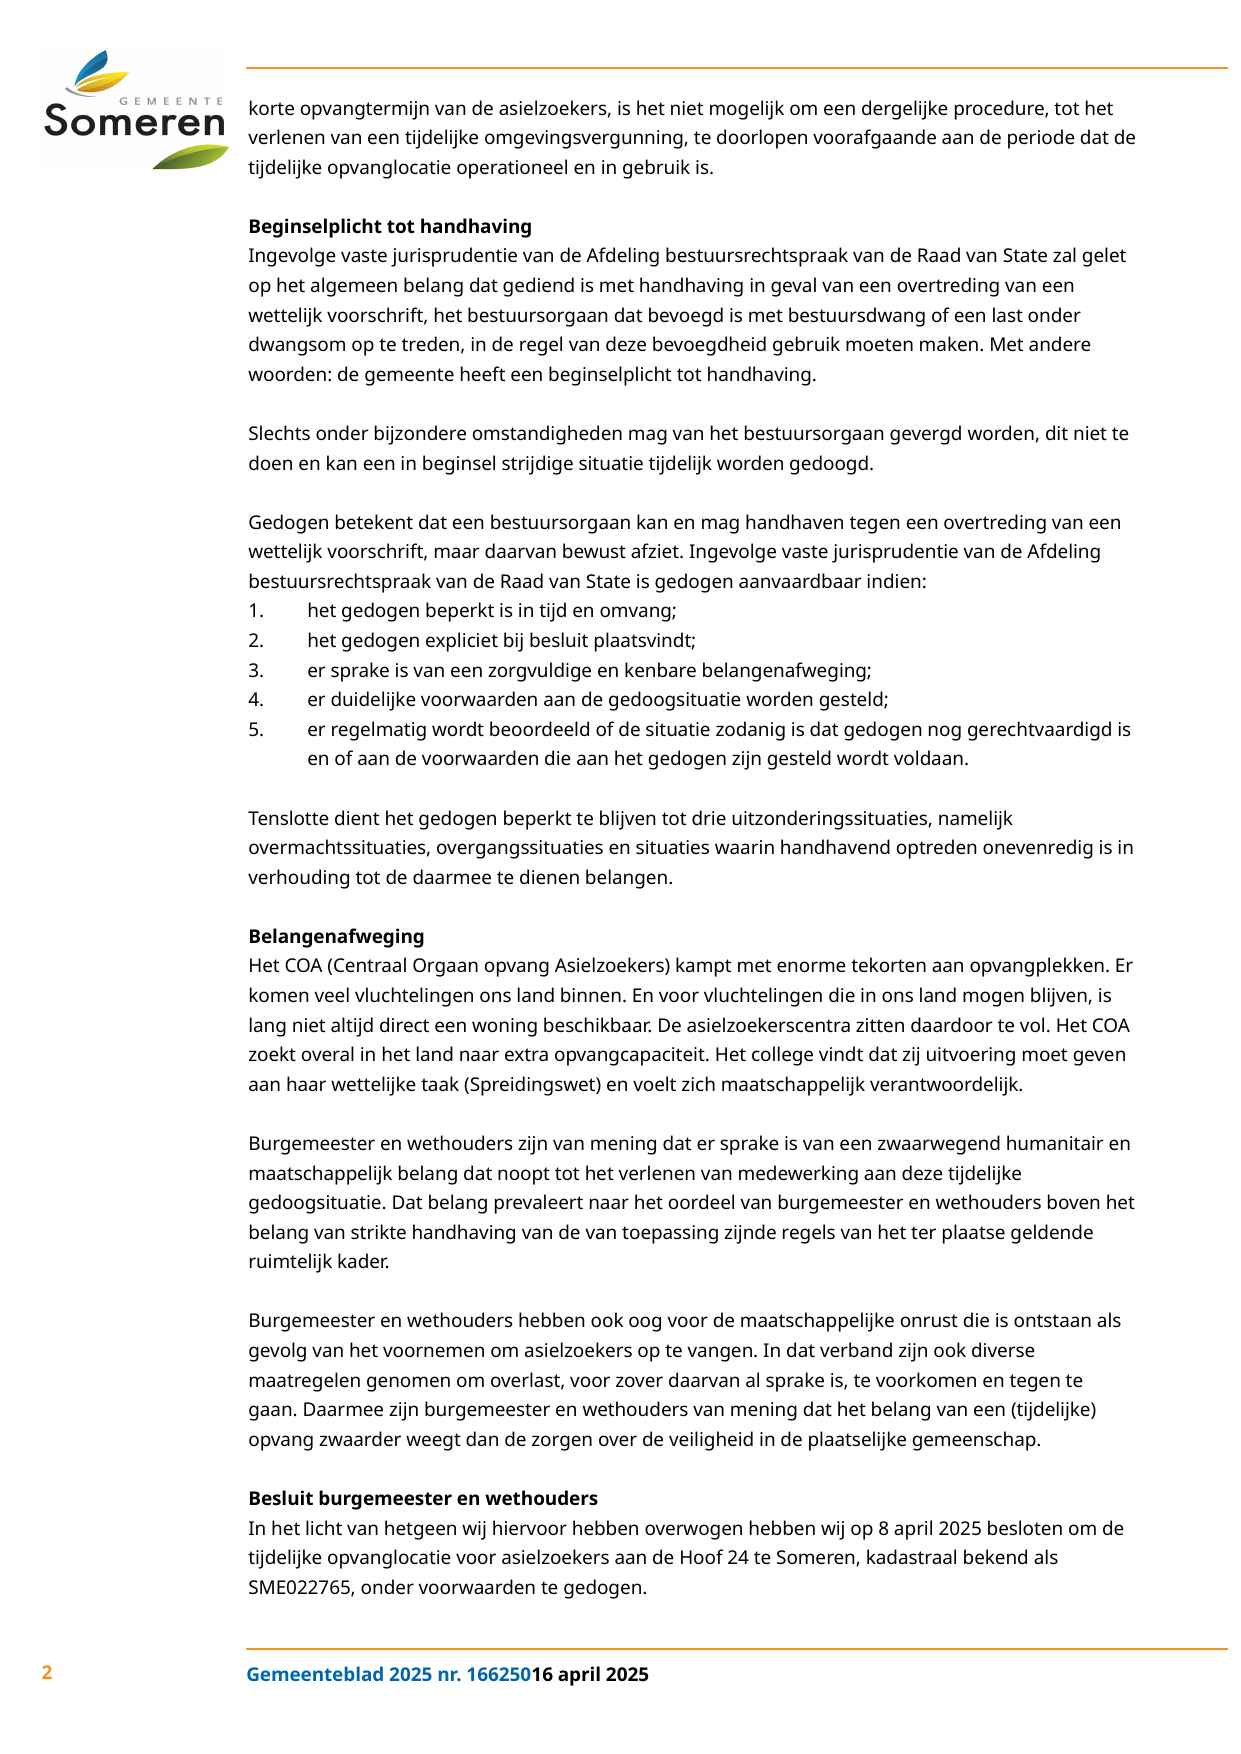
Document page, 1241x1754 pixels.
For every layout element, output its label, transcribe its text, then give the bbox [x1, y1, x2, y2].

list er duidelijke voorwaarden aan de gedoogsituatie worden gesteld; [248, 686, 1152, 712]
text Burgemeester en wethouders zijn van mening dat er sprake is van een zwaarwegend humanitair en maatschappelijk belang dat noopt tot het verlenen van medewerking aan deze tijdelijke gedoogsituatie. Dat belang prevaleert naar het oordeel van burgemeester en wethouders boven het belang van strikte handhaving van de van toepassing zijnde regels van het ter plaatse geldende ruimtelijk kader. [248, 1130, 1152, 1274]
text Gedogen betekent dat een bestuursorgaan kan en mag handhaven tegen een overtreding van een wettelijk voorschrift, maar daarvan bewust afziet. Ingevolge vaste jurisprudentie van de Afdeling bestuursrechtspraak van de Raad van State is gedogen aanvaardbaar indien: [248, 509, 1152, 594]
list er sprake is van een zorgvuldige en kenbare belangenafweging; [248, 657, 1152, 683]
text Slechts onder bijzondere omstandigheden mag van het bestuursorgaan gevergd worden, dit niet te doen en kan een in beginsel strijdige situatie tijdelijk worden gedoogd. [248, 420, 1152, 476]
text In het licht van hetgeen wij hiervoor hebben overwogen hebben wij op 8 april 2025 besloten om de tijdelijke opvanglocatie voor asielzoekers aan de Hoof 24 te Someren, kadastraal bekend als SME022765, onder voorwaarden te gedogen. [248, 1515, 1152, 1600]
picture [41, 47, 231, 172]
text Tenslotte dient het gedogen beperkt te blijven tot drie uitzonderingssituaties, namelijk overmachtssituaties, overgangssituaties en situaties waarin handhavend optreden onevenredig is in verhouding tot de daarmee te dienen belangen. [248, 805, 1152, 890]
text Burgemeester en wethouders hebben ook oog voor de maatschappelijke onrust die is ontstaan als gevolg van het voornemen om asielzoekers op te vangen. In dat verband zijn ook diverse maatregelen genomen om overlast, voor zover daarvan al sprake is, te voorkomen en tegen te [248, 1308, 1152, 1393]
text Besluit burgemeester en wethouders [248, 1485, 1152, 1511]
list er regelmatig wordt beoordeeld of de situatie zodanig is dat gedogen nog gerechtvaardigd is en of aan de voorwaarden die aan het gedogen zijn gesteld wordt voldaan. [248, 716, 1152, 771]
text Belangenafweging [248, 923, 1152, 949]
list het gedogen beperkt is in tijd en omvang; [248, 598, 1152, 623]
text Beginselplicht tot handhaving [248, 213, 1152, 239]
text Het COA (Centraal Orgaan opvang Asielzoekers) kampt met enorme tekorten aan opvangplekken. Er komen veel vluchtelingen ons land binnen. En voor vluchtelingen die in ons land mogen blijven, is lang niet altijd direct een woning beschikbaar. De asielzoekerscentra zitten daardoor te vol. Het COA zoekt overal in het land naar extra opvangcapaciteit. Het college vindt dat zij uitvoering moet geven aan haar wettelijke taak (Spreidingswet) en voelt zich maatschappelijk verantwoordelijk. [248, 953, 1152, 1097]
text gaan. Daarmee zijn burgemeester en wethouders van mening dat het belang van een (tijdelijke) opvang zwaarder weegt dan de zorgen over de veiligheid in de plaatselijke gemeenschap. [248, 1396, 1152, 1452]
text Ingevolge vaste jurisprudentie van de Afdeling bestuursrechtspraak van de Raad van State zal gelet op het algemeen belang dat gediend is met handhaving in geval van een overtreding van een wettelijk voorschrift, het bestuursorgaan dat bevoegd is met bestuursdwang of een last onder dwangsom op te treden, in de regel van deze bevoegdheid gebruik moeten maken. Met andere woorden: de gemeente heeft een beginselplicht tot handhaving. [248, 243, 1152, 387]
list het gedogen expliciet bij besluit plaatsvindt; [248, 627, 1152, 653]
text korte opvangtermijn van de asielzoekers, is het niet mogelijk om een dergelijke procedure, tot het verlenen van een tijdelijke omgevingsvergunning, te doorlopen voorafgaande aan de periode dat de tijdelijke opvanglocatie operationeel en in gebruik is. [248, 95, 1152, 180]
